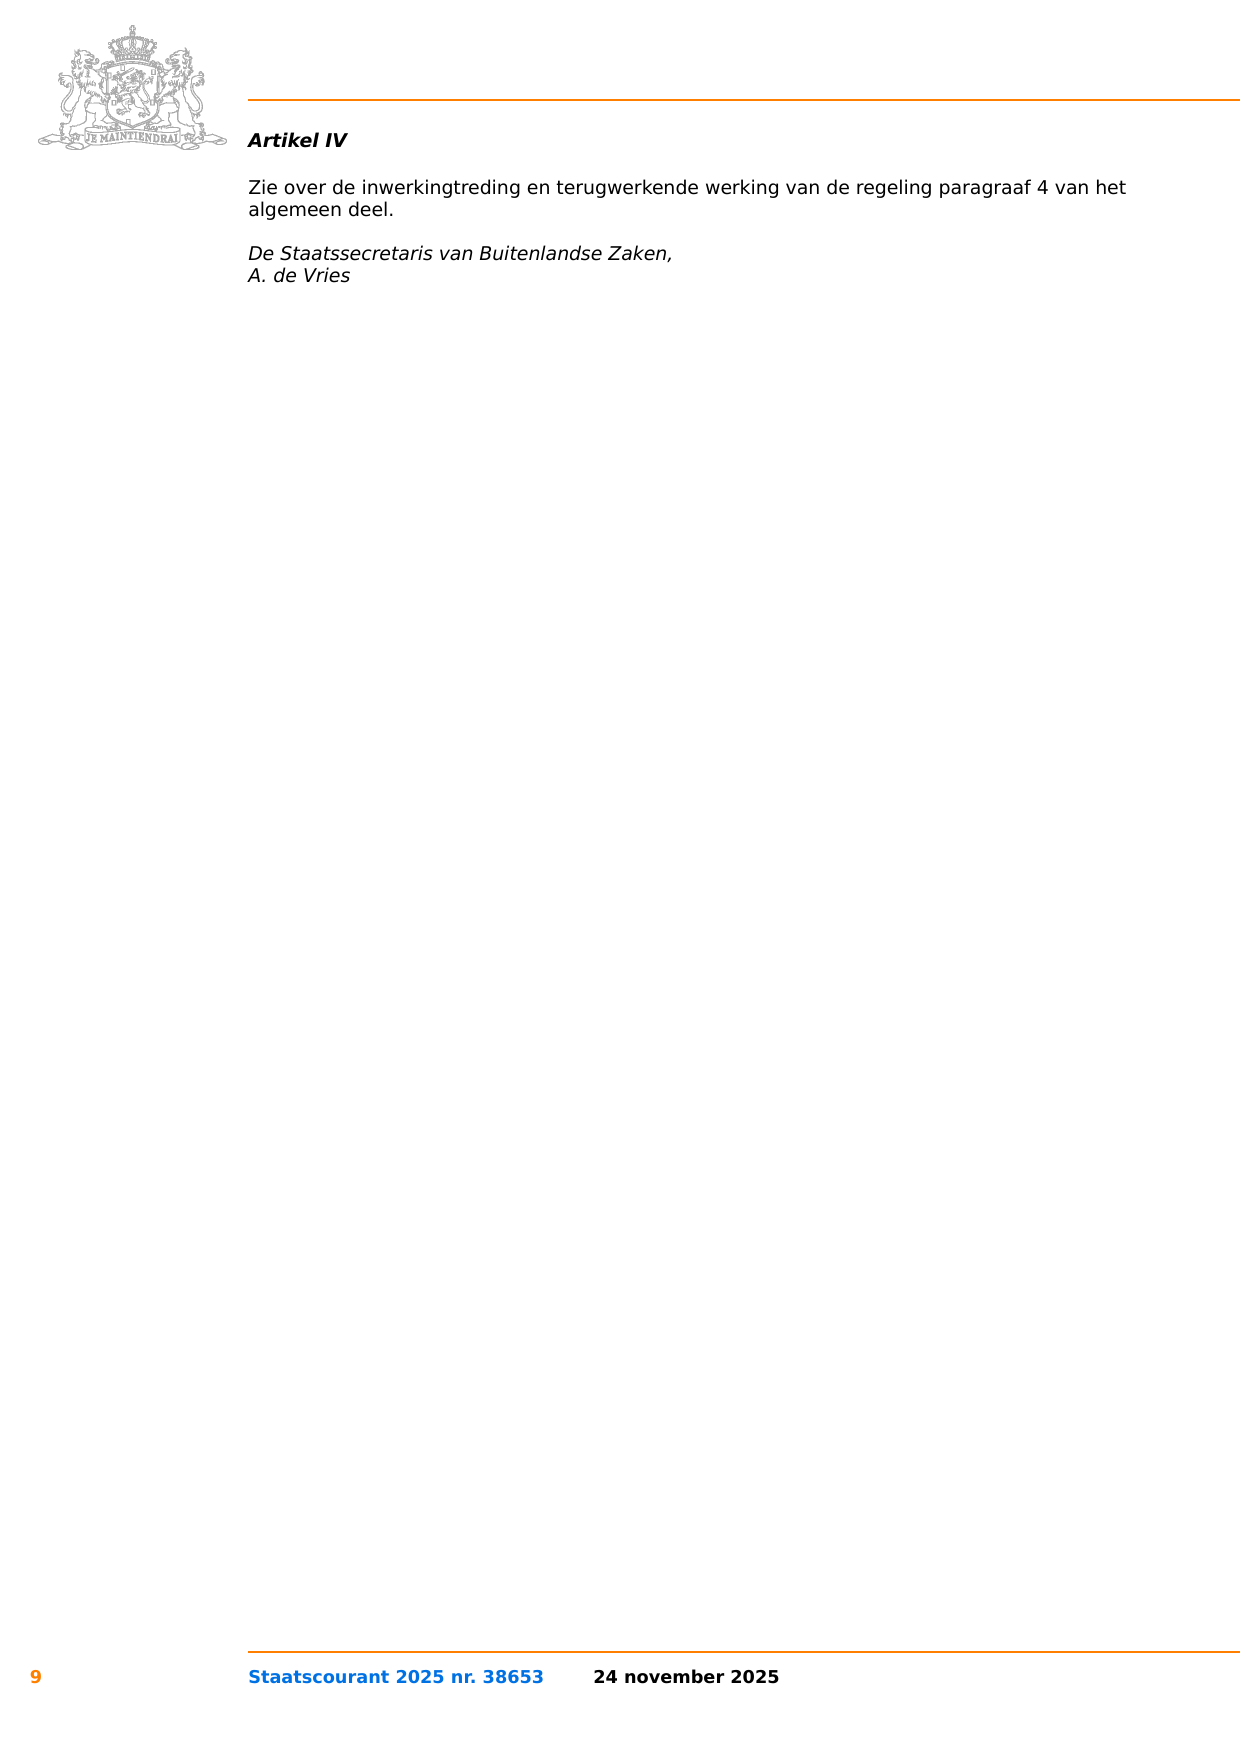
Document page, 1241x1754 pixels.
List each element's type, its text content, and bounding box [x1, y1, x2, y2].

text Zie over de inwerkingtreding en terugwerkende werking van de regeling paragraaf 4 van het algemeen deel. [248, 177, 1163, 221]
picture [38, 25, 227, 150]
text De Staatssecretaris van Buitenlandse Zaken, A. de Vries [248, 243, 1163, 287]
subtitle Artikel IV [248, 130, 1163, 152]
